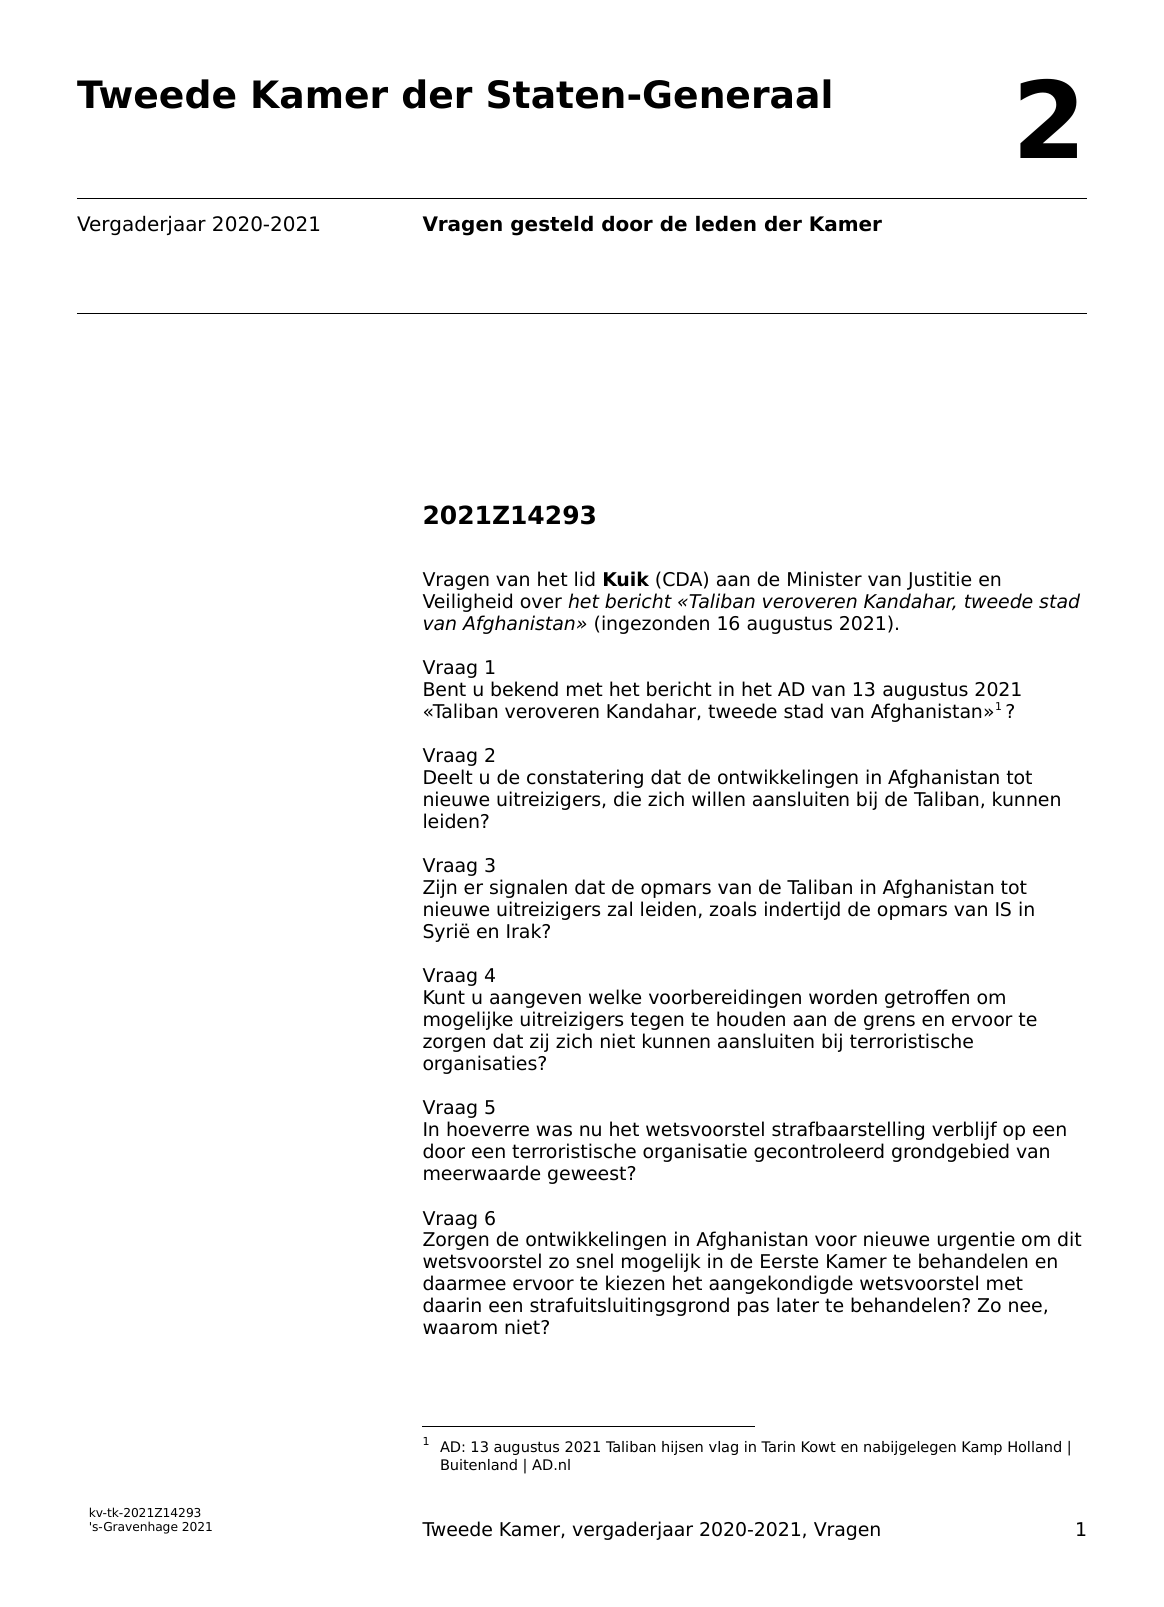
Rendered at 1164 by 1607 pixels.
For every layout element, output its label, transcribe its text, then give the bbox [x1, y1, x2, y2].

text Vraag 6 [422, 1207, 1087, 1229]
table_cell Vergaderjaar 2020-2021 [77, 199, 422, 313]
text Vragen van het lid Kuik (CDA) aan de Minister van Justitie en Veiligheid over het bericht «Taliban veroveren Kandahar, tweede stad van Afghanistan» (ingezonden 16 augustus 2021). [422, 569, 1087, 635]
text Vraag 1 [422, 657, 1087, 679]
text Vraag 5 [422, 1097, 1087, 1119]
text Kunt u aangeven welke voorbereidingen worden getroffen om mogelijke uitreizigers tegen te houden aan de grens en ervoor te zorgen dat zij zich niet kunnen aansluiten bij terroristische organisaties? [422, 987, 1087, 1075]
text 's-Gravenhage 2021 [88, 1520, 323, 1534]
text In hoeverre was nu het wetsvoorstel strafbaarstelling verblijf op een door een terroristische organisatie gecontroleerd grondgebied van meerwaarde geweest? [422, 1119, 1087, 1185]
text Vraag 3 [422, 855, 1087, 877]
table_header 2 [886, 59, 1087, 198]
table_header Tweede Kamer der Staten-Generaal [77, 59, 886, 198]
text Zijn er signalen dat de opmars van de Taliban in Afghanistan tot nieuwe uitreizigers zal leiden, zoals indertijd de opmars van IS in Syrië en Irak? [422, 877, 1087, 943]
text kv-tk-2021Z14293 [88, 1506, 323, 1520]
table_cell Vragen gesteld door de leden der Kamer [422, 199, 1087, 313]
text Vraag 2 [422, 745, 1087, 767]
text AD: 13 augustus 2021 Taliban hijsen vlag in Tarin Kowt en nabijgelegen Kamp Holland | Buitenland | AD.nl [422, 1435, 1087, 1474]
text Zorgen de ontwikkelingen in Afghanistan voor nieuwe urgentie om dit wetsvoorstel zo snel mogelijk in de Eerste Kamer te behandelen en daarmee ervoor te kiezen het aangekondigde wetsvoorstel met daarin een strafuitsluitingsgrond pas later te behandelen? Zo nee, waarom niet? [422, 1229, 1087, 1339]
text 2021Z14293 [422, 501, 1087, 531]
text Vraag 4 [422, 965, 1087, 987]
text Bent u bekend met het bericht in het AD van 13 augustus 2021 «Taliban veroveren Kandahar, tweede stad van Afghanistan»? [422, 679, 1087, 723]
text Deelt u de constatering dat de ontwikkelingen in Afghanistan tot nieuwe uitreizigers, die zich willen aansluiten bij de Taliban, kunnen leiden? [422, 767, 1087, 833]
